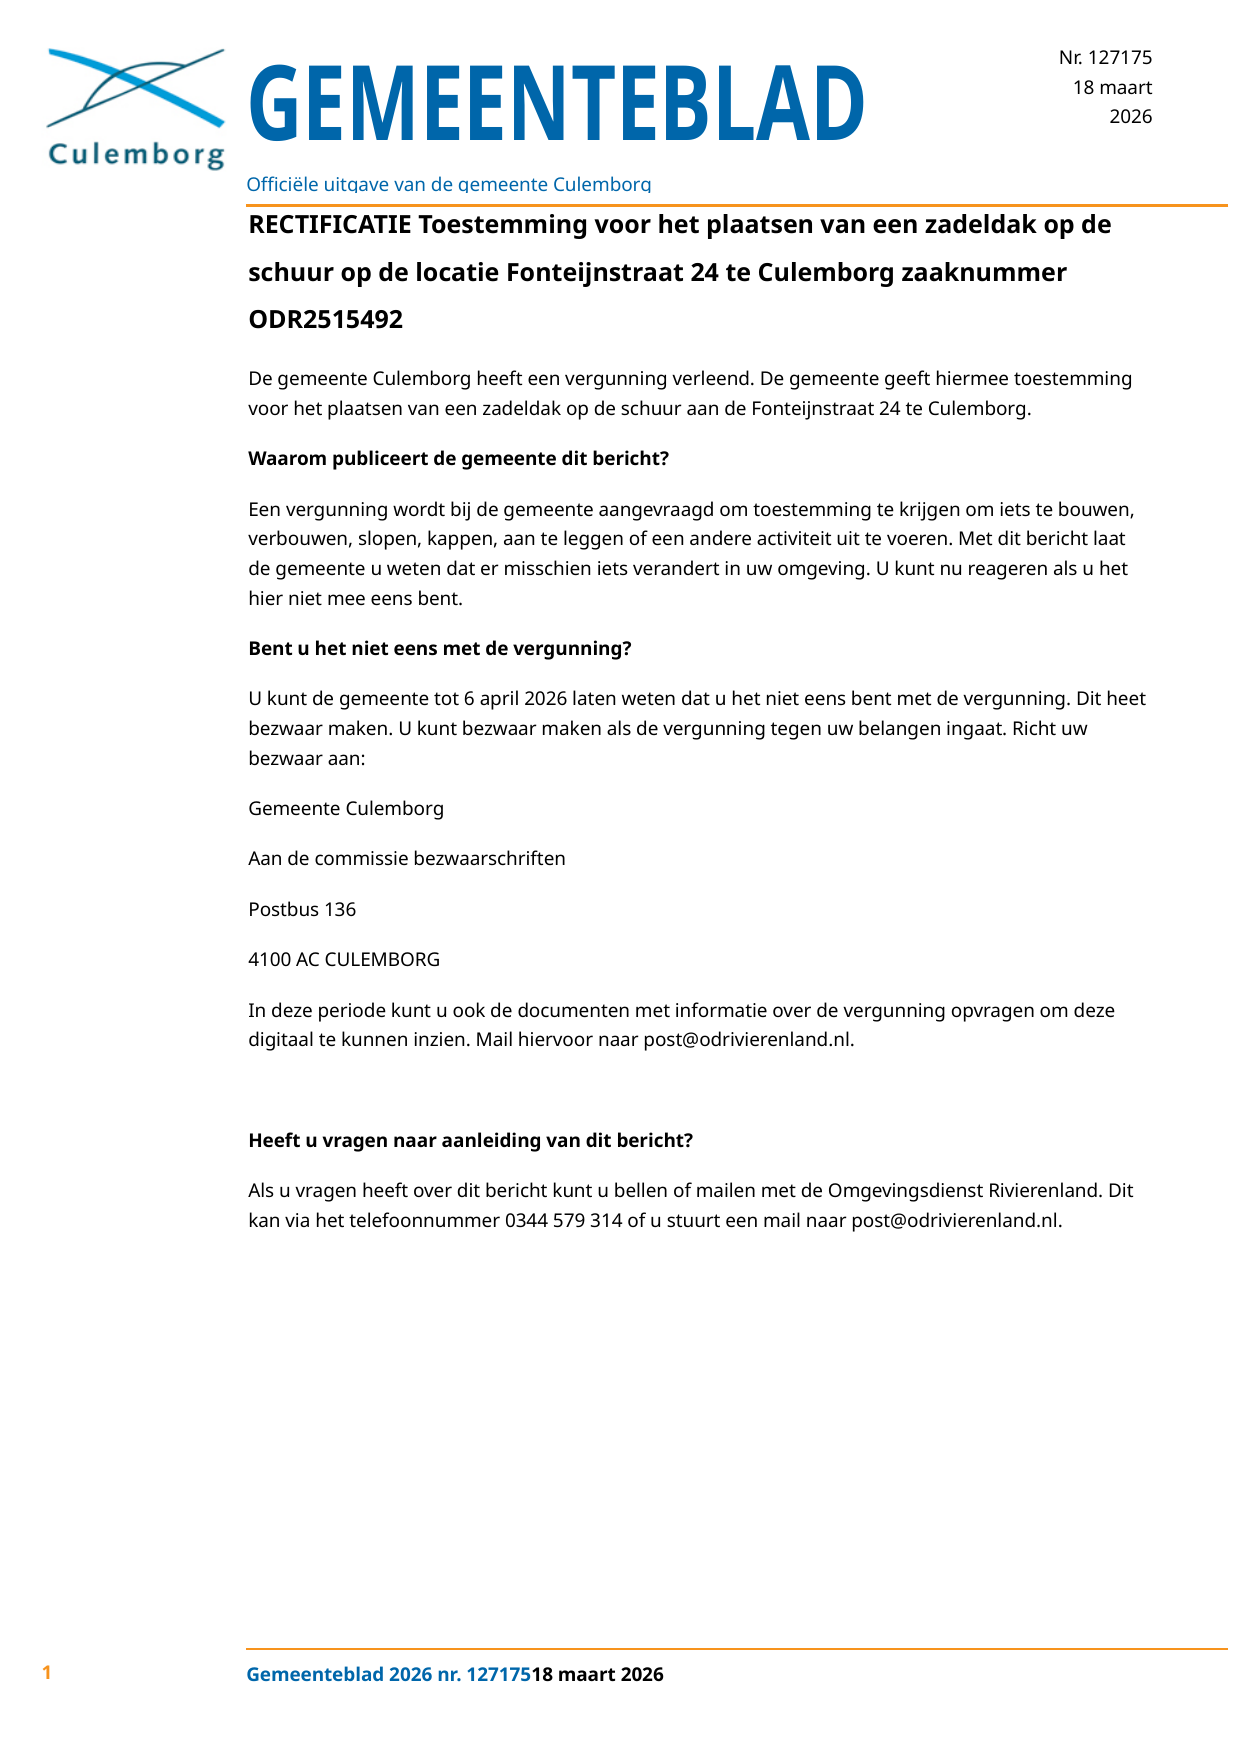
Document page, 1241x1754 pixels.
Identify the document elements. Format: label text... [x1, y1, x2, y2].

text Een vergunning wordt bij de gemeente aangevraagd om toestemming te krijgen om iets te bouwen, verbouwen, slopen, kappen, aan te leggen of een andere activiteit uit te voeren. Met dit bericht laat de gemeente u weten dat er misschien iets verandert in uw omgeving. U kunt nu reageren als u het hier niet mee eens bent. [248, 496, 1152, 610]
text RECTIFICATIE Toestemming voor het plaatsen van een zadeldak op de schuur op de locatie Fonteijnstraat 24 te Culemborg zaaknummer ODR2515492 [248, 207, 1152, 336]
picture [41, 47, 231, 172]
text U kunt de gemeente tot 6 april 2026 laten weten dat u het niet eens bent met de vergunning. Dit heet bezwaar maken. U kunt bezwaar maken als de vergunning tegen uw belangen ingaat. Richt uw bezwaar aan: [248, 686, 1152, 770]
text Heeft u vragen naar aanleiding van dit bericht? [248, 1127, 1152, 1153]
text Bent u het niet eens met de vergunning? [248, 635, 1152, 661]
text Aan de commissie bezwaarschriften [248, 846, 1152, 871]
text Waarom publiceert de gemeente dit bericht? [248, 446, 1152, 471]
text Als u vragen heeft over dit bericht kunt u bellen of mailen met de Omgevingsdienst Rivierenland. Dit kan via het telefoonnummer 0344 579 314 of u stuurt een mail naar post@odrivierenland.nl. [248, 1178, 1152, 1233]
text Gemeente Culemborg [248, 795, 1152, 821]
text Postbus 136 [248, 896, 1152, 922]
text 4100 AC CULEMBORG [248, 946, 1152, 972]
text In deze periode kunt u ook de documenten met informatie over de vergunning opvragen om deze digitaal te kunnen inzien. Mail hiervoor naar post@odrivierenland.nl. [248, 997, 1152, 1052]
text De gemeente Culemborg heeft een vergunning verleend. De gemeente geeft hiermee toestemming voor het plaatsen van een zadeldak op de schuur aan de Fonteijnstraat 24 te Culemborg. [248, 366, 1152, 421]
